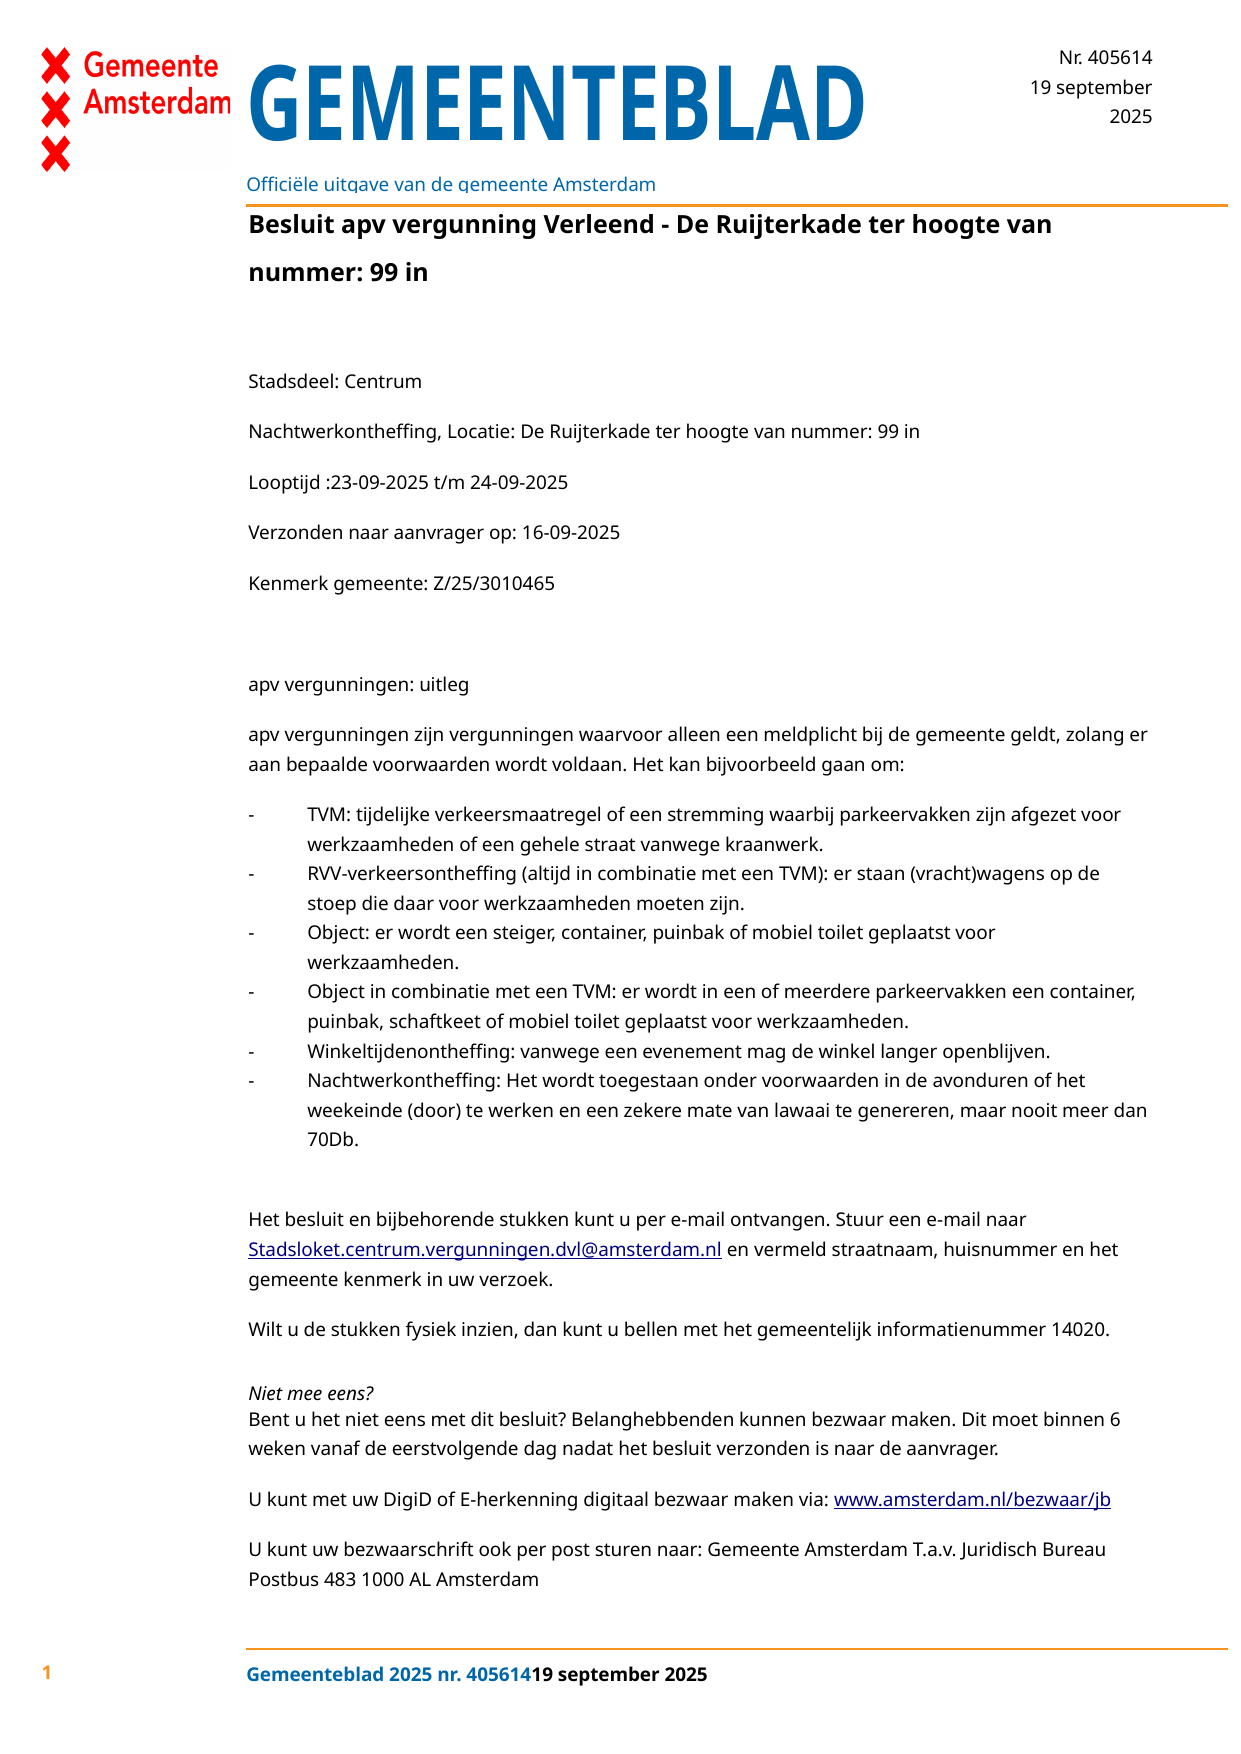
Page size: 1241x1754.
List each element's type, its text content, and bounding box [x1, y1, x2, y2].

list Winkeltijdenontheffing: vanwege een evenement mag de winkel langer openblijven. [248, 1038, 1152, 1064]
picture [41, 47, 231, 172]
text Wilt u de stukken fysiek inzien, dan kunt u bellen met het gemeentelijk informatienummer 14020. [248, 1316, 1152, 1342]
list TVM: tijdelijke verkeersmaatregel of een stremming waarbij parkeervakken zijn afgezet voor werkzaamheden of een gehele straat vanwege kraanwerk. [248, 801, 1152, 857]
list RVV-verkeersontheffing (altijd in combinatie met een TVM): er staan (vracht)wagens op de stoep die daar voor werkzaamheden moeten zijn. [248, 860, 1152, 916]
list Nachtwerkontheffing: Het wordt toegestaan onder voorwaarden in de avonduren of het weekeinde (door) te werken en een zekere mate van lawaai te genereren, maar nooit meer dan 70Db. [248, 1067, 1152, 1152]
text Het besluit en bijbehorende stukken kunt u per e-mail ontvangen. Stuur een e-mail naar Stadsloket.centrum.vergunningen.dvl@amsterdam.nl en vermeld straatnaam, huisnummer en het gemeente kenmerk in uw verzoek. [248, 1207, 1152, 1292]
text Nachtwerkontheffing, Locatie: De Ruijterkade ter hoogte van nummer: 99 in [248, 419, 1152, 444]
text Looptijd :23-09-2025 t/m 24-09-2025 [248, 469, 1152, 495]
text apv vergunningen zijn vergunningen waarvoor alleen een meldplicht bij de gemeente geldt, zolang er aan bepaalde voorwaarden wordt voldaan. Het kan bijvoorbeeld gaan om: [248, 721, 1152, 777]
list Object: er wordt een steiger, container, puinbak of mobiel toilet geplaatst voor werkzaamheden. [248, 919, 1152, 975]
text Besluit apv vergunning Verleend - De Ruijterkade ter hoogte van nummer: 99 in [248, 207, 1152, 288]
text Bent u het niet eens met dit besluit? Belanghebbenden kunnen bezwaar maken. Dit moet binnen 6 weken vanaf de eerstvolgende dag nadat het besluit verzonden is naar de aanvrager. [248, 1406, 1152, 1461]
text Verzonden naar aanvrager op: 16-09-2025 [248, 519, 1152, 545]
text Niet mee eens? [248, 1380, 1152, 1406]
text Kenmerk gemeente: Z/25/3010465 [248, 570, 1152, 596]
list Object in combinatie met een TVM: er wordt in een of meerdere parkeervakken een container, puinbak, schaftkeet of mobiel toilet geplaatst voor werkzaamheden. [248, 979, 1152, 1034]
text U kunt uw bezwaarschrift ook per post sturen naar: Gemeente Amsterdam T.a.v. Juridisch Bureau Postbus 483 1000 AL Amsterdam [248, 1536, 1152, 1592]
text Stadsdeel: Centrum [248, 368, 1152, 394]
text apv vergunningen: uitleg [248, 671, 1152, 697]
text U kunt met uw DigiD of E-herkenning digitaal bezwaar maken via: www.amsterdam.nl/bezwaar/jb [248, 1486, 1152, 1512]
